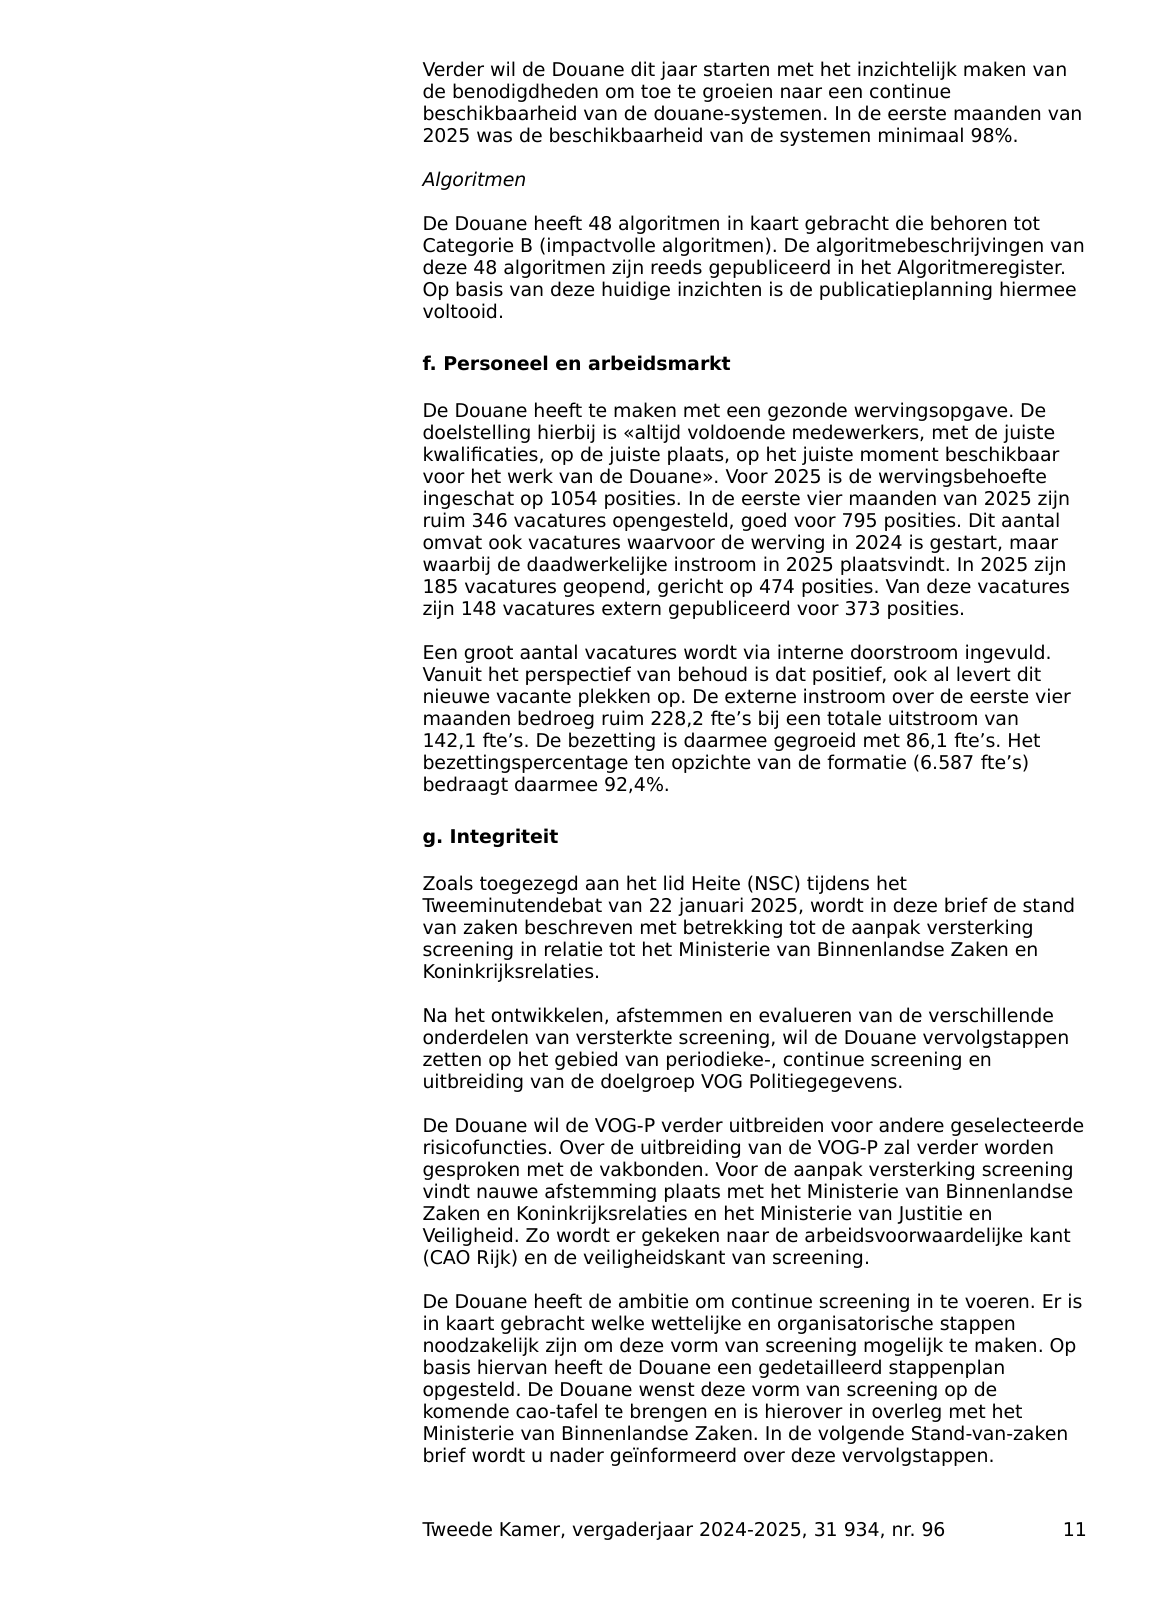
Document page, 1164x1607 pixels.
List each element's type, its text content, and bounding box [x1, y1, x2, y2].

text De Douane heeft te maken met een gezonde wervingsopgave. De doelstelling hierbij is «altijd voldoende medewerkers, met de juiste kwalificaties, op de juiste plaats, op het juiste moment beschikbaar voor het werk van de Douane». Voor 2025 is de wervingsbehoefte ingeschat op 1054 posities. In de eerste vier maanden van 2025 zijn ruim 346 vacatures opengesteld, goed voor 795 posities. Dit aantal omvat ook vacatures waarvoor de werving in 2024 is gestart, maar waarbij de daadwerkelijke instroom in 2025 plaatsvindt. In 2025 zijn 185 vacatures geopend, gericht op 474 posities. Van deze vacatures zijn 148 vacatures extern gepubliceerd voor 373 posities. [422, 400, 1087, 620]
subtitle g. Integriteit [422, 826, 1087, 848]
text Verder wil de Douane dit jaar starten met het inzichtelijk maken van de benodigdheden om toe te groeien naar een continue beschikbaarheid van de douane-systemen. In de eerste maanden van 2025 was de beschikbaarheid van de systemen minimaal 98%. [422, 59, 1087, 147]
text Zoals toegezegd aan het lid Heite (NSC) tijdens het Tweeminutendebat van 22 januari 2025, wordt in deze brief de stand van zaken beschreven met betrekking tot de aanpak versterking screening in relatie tot het Ministerie van Binnenlandse Zaken en Koninkrijksrelaties. [422, 873, 1087, 983]
text De Douane wil de VOG-P verder uitbreiden voor andere geselecteerde risicofuncties. Over de uitbreiding van de VOG-P zal verder worden gesproken met de vakbonden. Voor de aanpak versterking screening vindt nauwe afstemming plaats met het Ministerie van Binnenlandse Zaken en Koninkrijksrelaties en het Ministerie van Justitie en Veiligheid. Zo wordt er gekeken naar de arbeidsvoorwaardelijke kant (CAO Rijk) en de veiligheidskant van screening. [422, 1115, 1087, 1269]
text Na het ontwikkelen, afstemmen en evalueren van de verschillende onderdelen van versterkte screening, wil de Douane vervolgstappen zetten op het gebied van periodieke-, continue screening en uitbreiding van de doelgroep VOG Politiegegevens. [422, 1005, 1087, 1093]
subtitle Algoritmen [422, 169, 1087, 191]
text De Douane heeft de ambitie om continue screening in te voeren. Er is in kaart gebracht welke wettelijke en organisatorische stappen noodzakelijk zijn om deze vorm van screening mogelijk te maken. Op basis hiervan heeft de Douane een gedetailleerd stappenplan opgesteld. De Douane wenst deze vorm van screening op de komende cao-tafel te brengen en is hierover in overleg met het Ministerie van Binnenlandse Zaken. In de volgende Stand-van-zaken brief wordt u nader geïnformeerd over deze vervolgstappen. [422, 1291, 1087, 1467]
text Een groot aantal vacatures wordt via interne doorstroom ingevuld. Vanuit het perspectief van behoud is dat positief, ook al levert dit nieuwe vacante plekken op. De externe instroom over de eerste vier maanden bedroeg ruim 228,2 fte’s bij een totale uitstroom van 142,1 fte’s. De bezetting is daarmee gegroeid met 86,1 fte’s. Het bezettingspercentage ten opzichte van de formatie (6.587 fte’s) bedraagt daarmee 92,4%. [422, 642, 1087, 796]
subtitle f. Personeel en arbeidsmarkt [422, 353, 1087, 375]
text De Douane heeft 48 algoritmen in kaart gebracht die behoren tot Categorie B (impactvolle algoritmen). De algoritmebeschrijvingen van deze 48 algoritmen zijn reeds gepubliceerd in het Algoritmeregister. Op basis van deze huidige inzichten is de publicatieplanning hiermee voltooid. [422, 213, 1087, 323]
